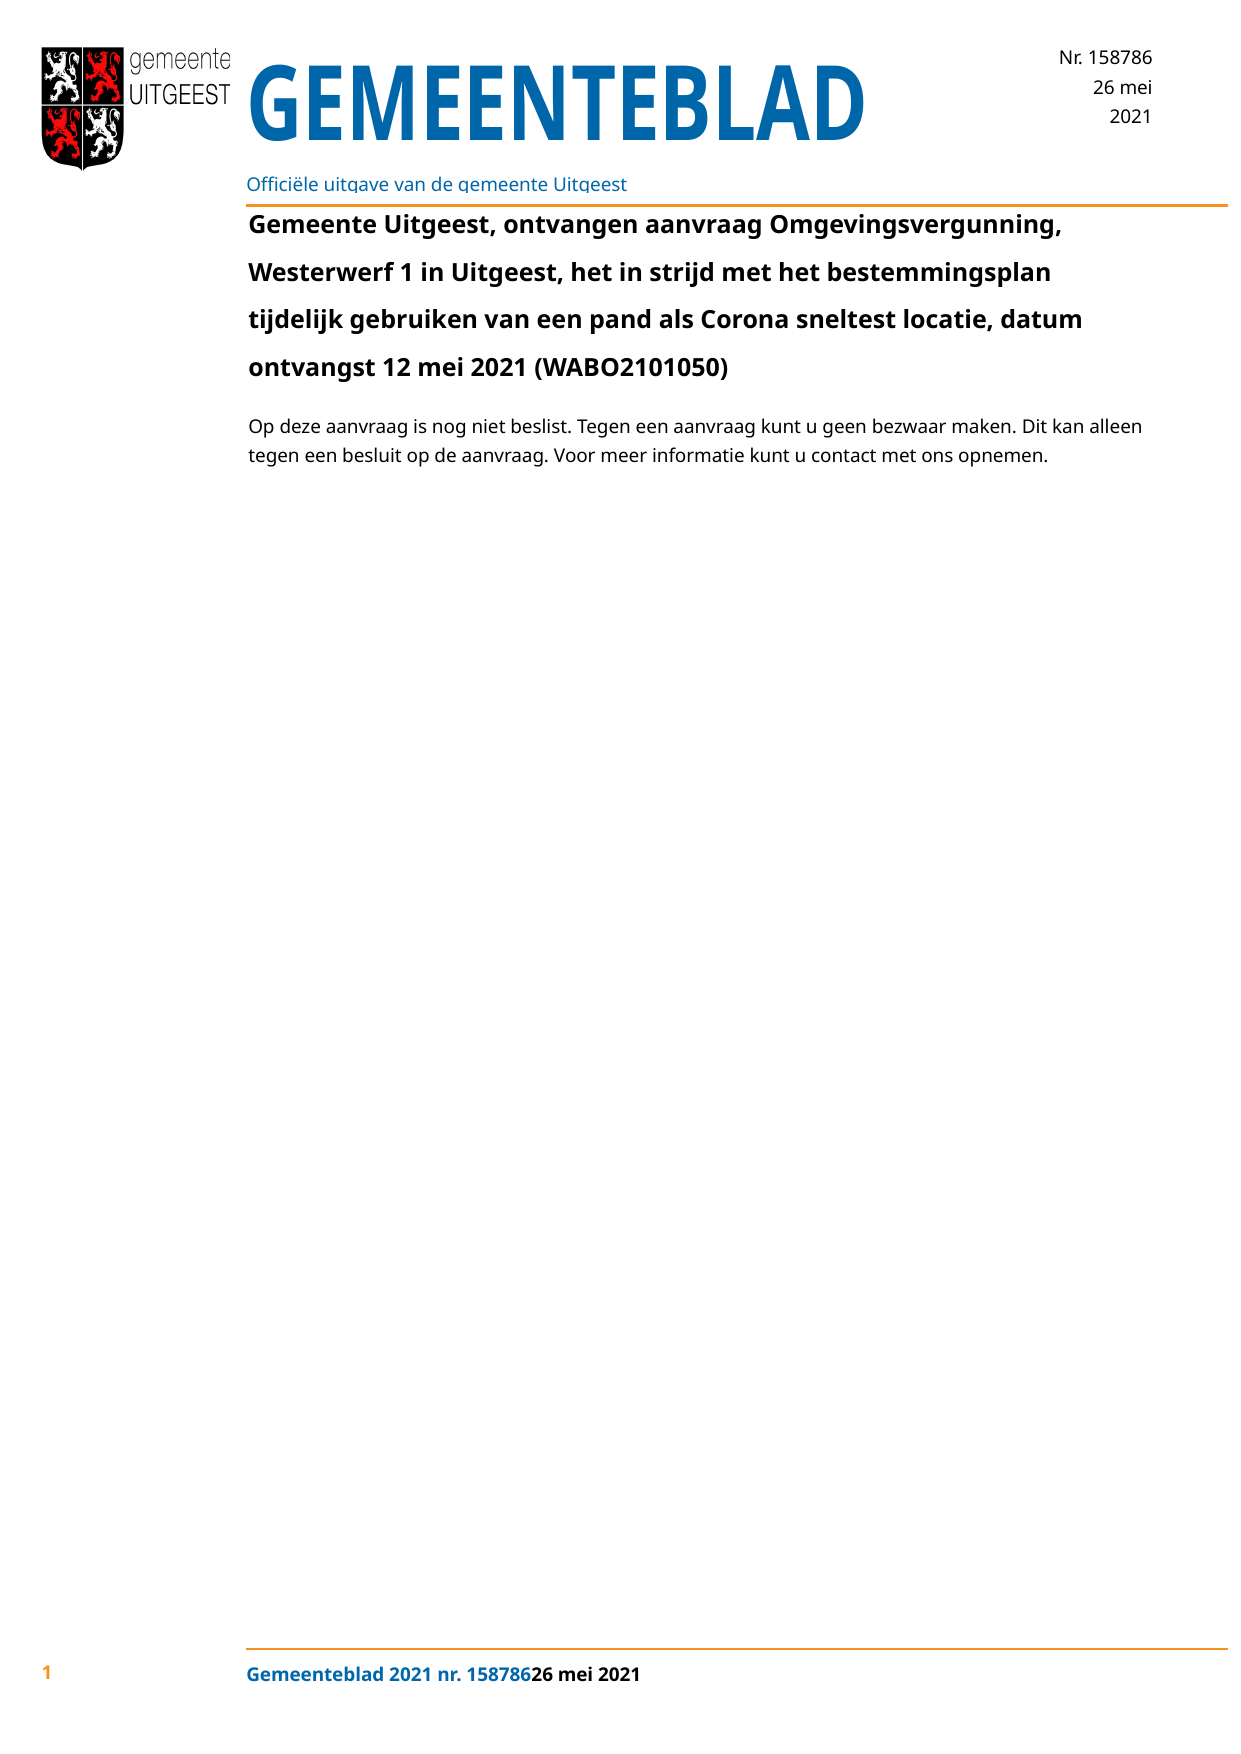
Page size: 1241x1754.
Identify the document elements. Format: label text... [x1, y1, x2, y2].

text Gemeente Uitgeest, ontvangen aanvraag Omgevingsvergunning, Westerwerf 1 in Uitgeest, het in strijd met het bestemmingsplan tijdelijk gebruiken van een pand als Corona sneltest locatie, datum ontvangst 12 mei 2021 (WABO2101050) [248, 207, 1152, 384]
picture [41, 47, 231, 172]
text Op deze aanvraag is nog niet beslist. Tegen een aanvraag kunt u geen bezwaar maken. Dit kan alleen tegen een besluit op de aanvraag. Voor meer informatie kunt u contact met ons opnemen. [248, 413, 1152, 468]
